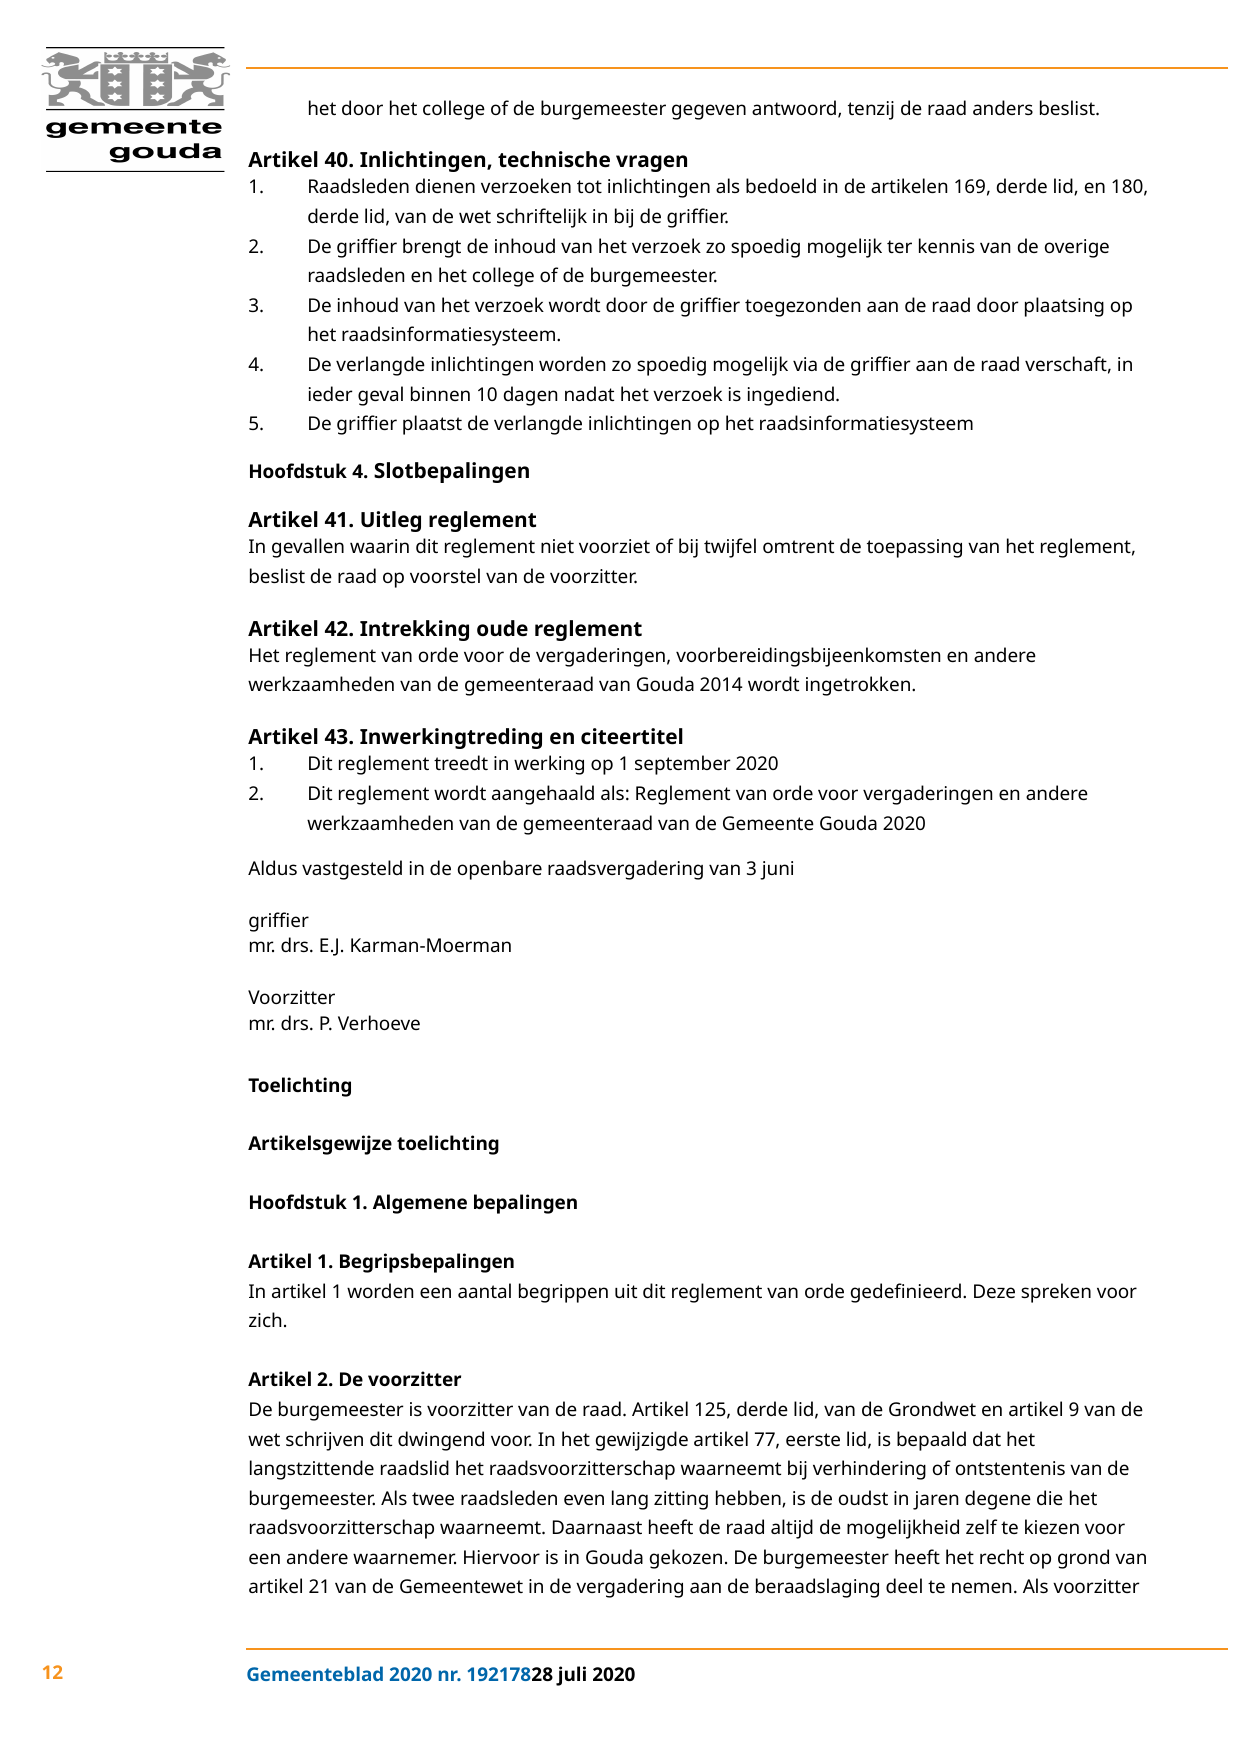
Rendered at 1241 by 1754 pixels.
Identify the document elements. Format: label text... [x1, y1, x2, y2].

text In gevallen waarin dit reglement niet voorziet of bij twijfel omtrent de toepassing van het reglement, beslist de raad op voorstel van de voorzitter. [248, 534, 1152, 589]
text Artikelsgewijze toelichting [248, 1130, 1152, 1156]
list De griffier plaatst de verlangde inlichtingen op het raadsinformatiesysteem [248, 410, 1152, 436]
text Aldus vastgesteld in de openbare raadsvergadering van 3 juni [248, 855, 1152, 881]
text mr. drs. P. Verhoeve [248, 1010, 1152, 1035]
text Het reglement van orde voor de vergaderingen, voorbereidingsbijeenkomsten en andere werkzaamheden van de gemeenteraad van Gouda 2014 wordt ingetrokken. [248, 642, 1152, 697]
text Artikel 40. Inlichtingen, technische vragen [248, 145, 1152, 174]
list De verlangde inlichtingen worden zo spoedig mogelijk via de griffier aan de raad verschaft, in ieder geval binnen 10 dagen nadat het verzoek is ingediend. [248, 351, 1152, 406]
text Artikel 1. Begripsbepalingen [248, 1248, 1152, 1274]
text Artikel 2. De voorzitter [248, 1367, 1152, 1392]
text In artikel 1 worden een aantal begrippen uit dit reglement van orde gedefinieerd. Deze spreken voor zich. [248, 1278, 1152, 1333]
text Voorzitter [248, 984, 1152, 1010]
text Hoofdstuk 1. Algemene bepalingen [248, 1189, 1152, 1215]
list De griffier brengt de inhoud van het verzoek zo spoedig mogelijk ter kennis van de overige raadsleden en het college of de burgemeester. [248, 233, 1152, 288]
text Hoofdstuk 4. Slotbepalingen [248, 456, 1152, 484]
text Toelichting [248, 1061, 1152, 1101]
text Artikel 41. Uitleg reglement [248, 505, 1152, 534]
text mr. drs. E.J. Karman-Moerman [248, 932, 1152, 958]
list De inhoud van het verzoek wordt door de griffier toegezonden aan de raad door plaatsing op het raadsinformatiesysteem. [248, 292, 1152, 347]
picture [41, 47, 231, 172]
text Artikel 43. Inwerkingtreding en citeertitel [248, 722, 1152, 751]
text De burgemeester is voorzitter van de raad. Artikel 125, derde lid, van de Grondwet en artikel 9 van de wet schrijven dit dwingend voor. In het gewijzigde artikel 77, eerste lid, is bepaald dat het langstzittende raadslid het raadsvoorzitterschap waarneemt bij verhindering of ontstentenis van de burgemeester. Als twee raadsleden even lang zitting hebben, is de oudst in jaren degene die het raadsvoorzitterschap waarneemt. Daarnaast heeft de raad altijd de mogelijkheid zelf te kiezen voor een andere waarnemer. Hiervoor is in Gouda gekozen. De burgemeester heeft het recht op grond van artikel 21 van de Gemeentewet in de vergadering aan de beraadslaging deel te nemen. Als voorzitter [248, 1396, 1152, 1599]
list het door het college of de burgemeester gegeven antwoord, tenzij de raad anders beslist. [248, 95, 1152, 121]
list Dit reglement treedt in werking op 1 september 2020 [248, 751, 1152, 776]
list Raadsleden dienen verzoeken tot inlichtingen als bedoeld in de artikelen 169, derde lid, en 180, derde lid, van de wet schriftelijk in bij de griffier. [248, 174, 1152, 229]
list Dit reglement wordt aangehaald als: Reglement van orde voor vergaderingen en andere werkzaamheden van de gemeenteraad van de Gemeente Gouda 2020 [248, 780, 1152, 835]
text griffier [248, 907, 1152, 932]
text Artikel 42. Intrekking oude reglement [248, 614, 1152, 642]
